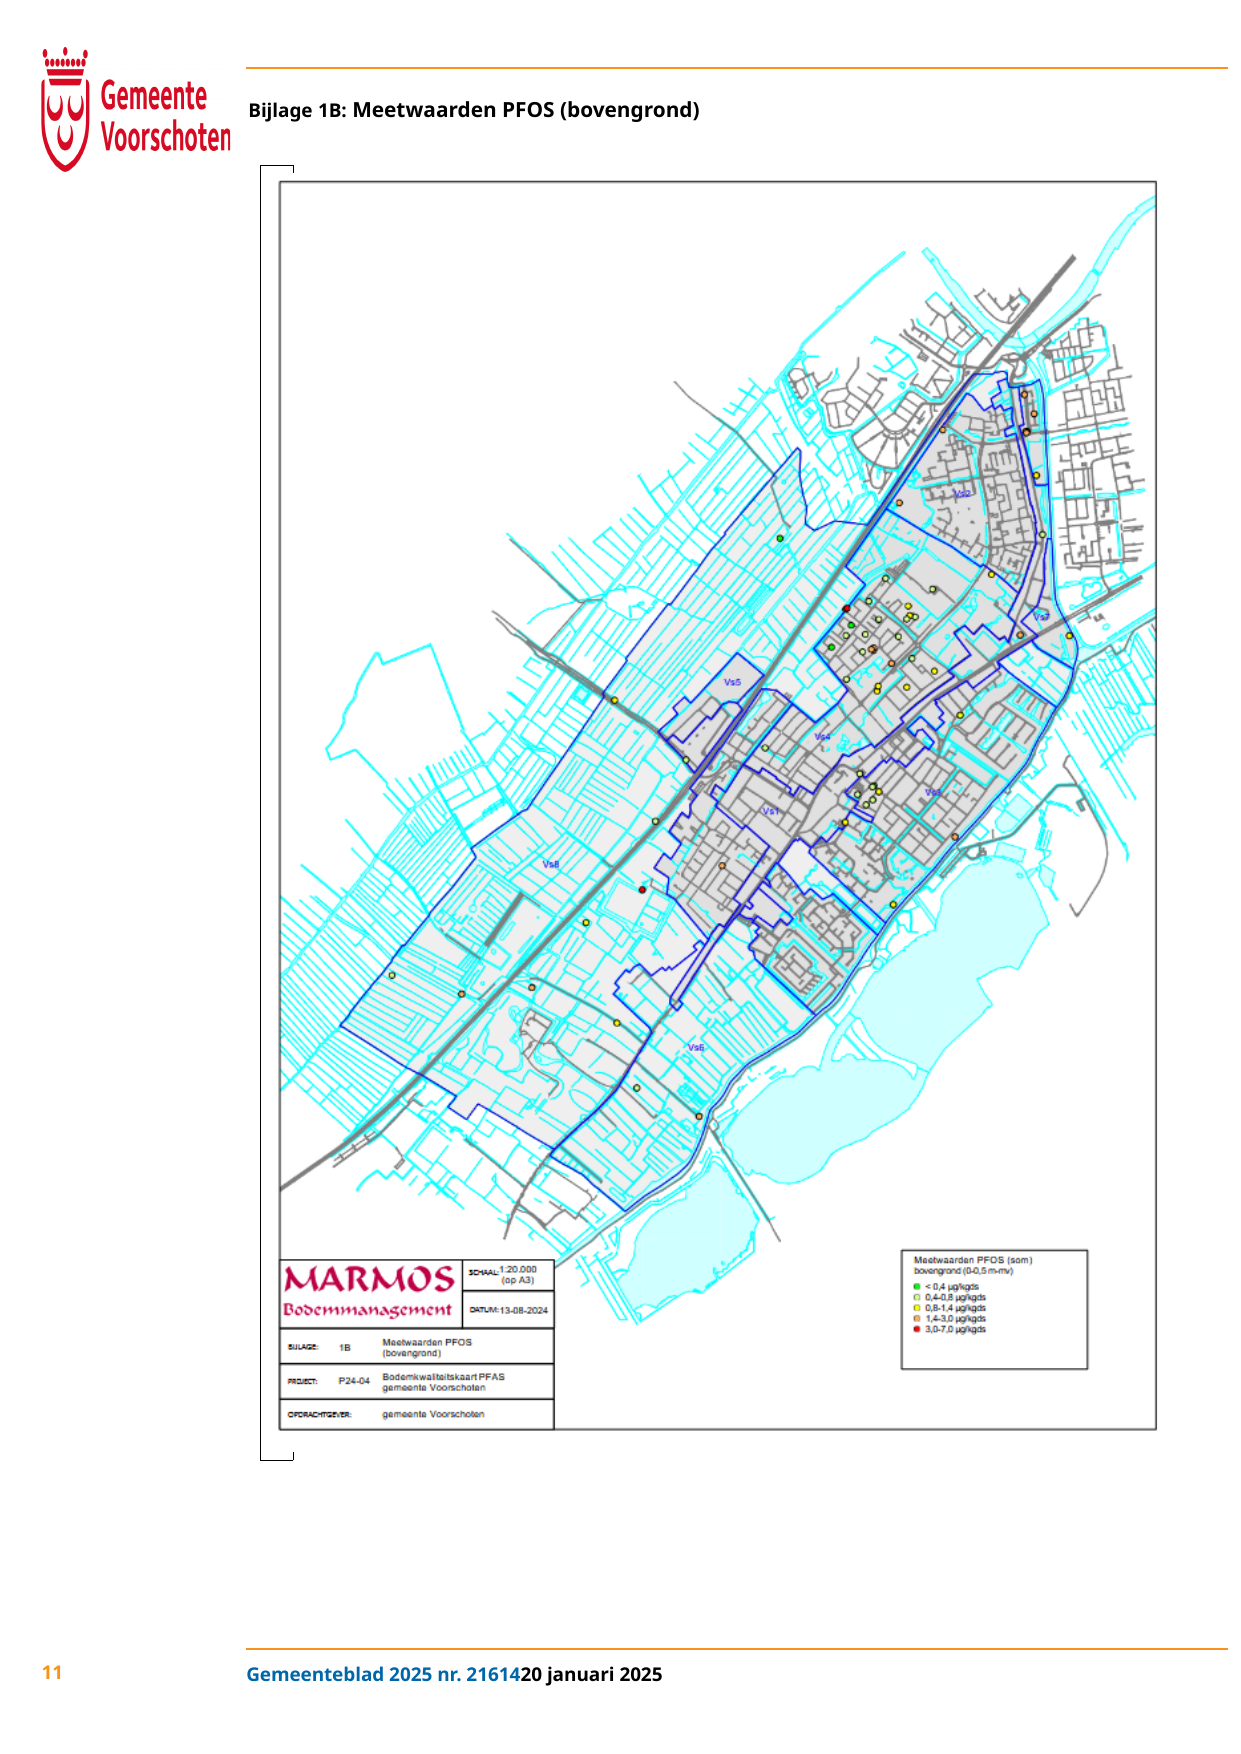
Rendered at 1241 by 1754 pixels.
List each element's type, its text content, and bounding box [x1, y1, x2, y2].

picture [41, 47, 231, 172]
picture [268, 173, 1173, 1452]
text Bijlage 1B: Meetwaarden PFOS (bovengrond) [248, 95, 1152, 123]
